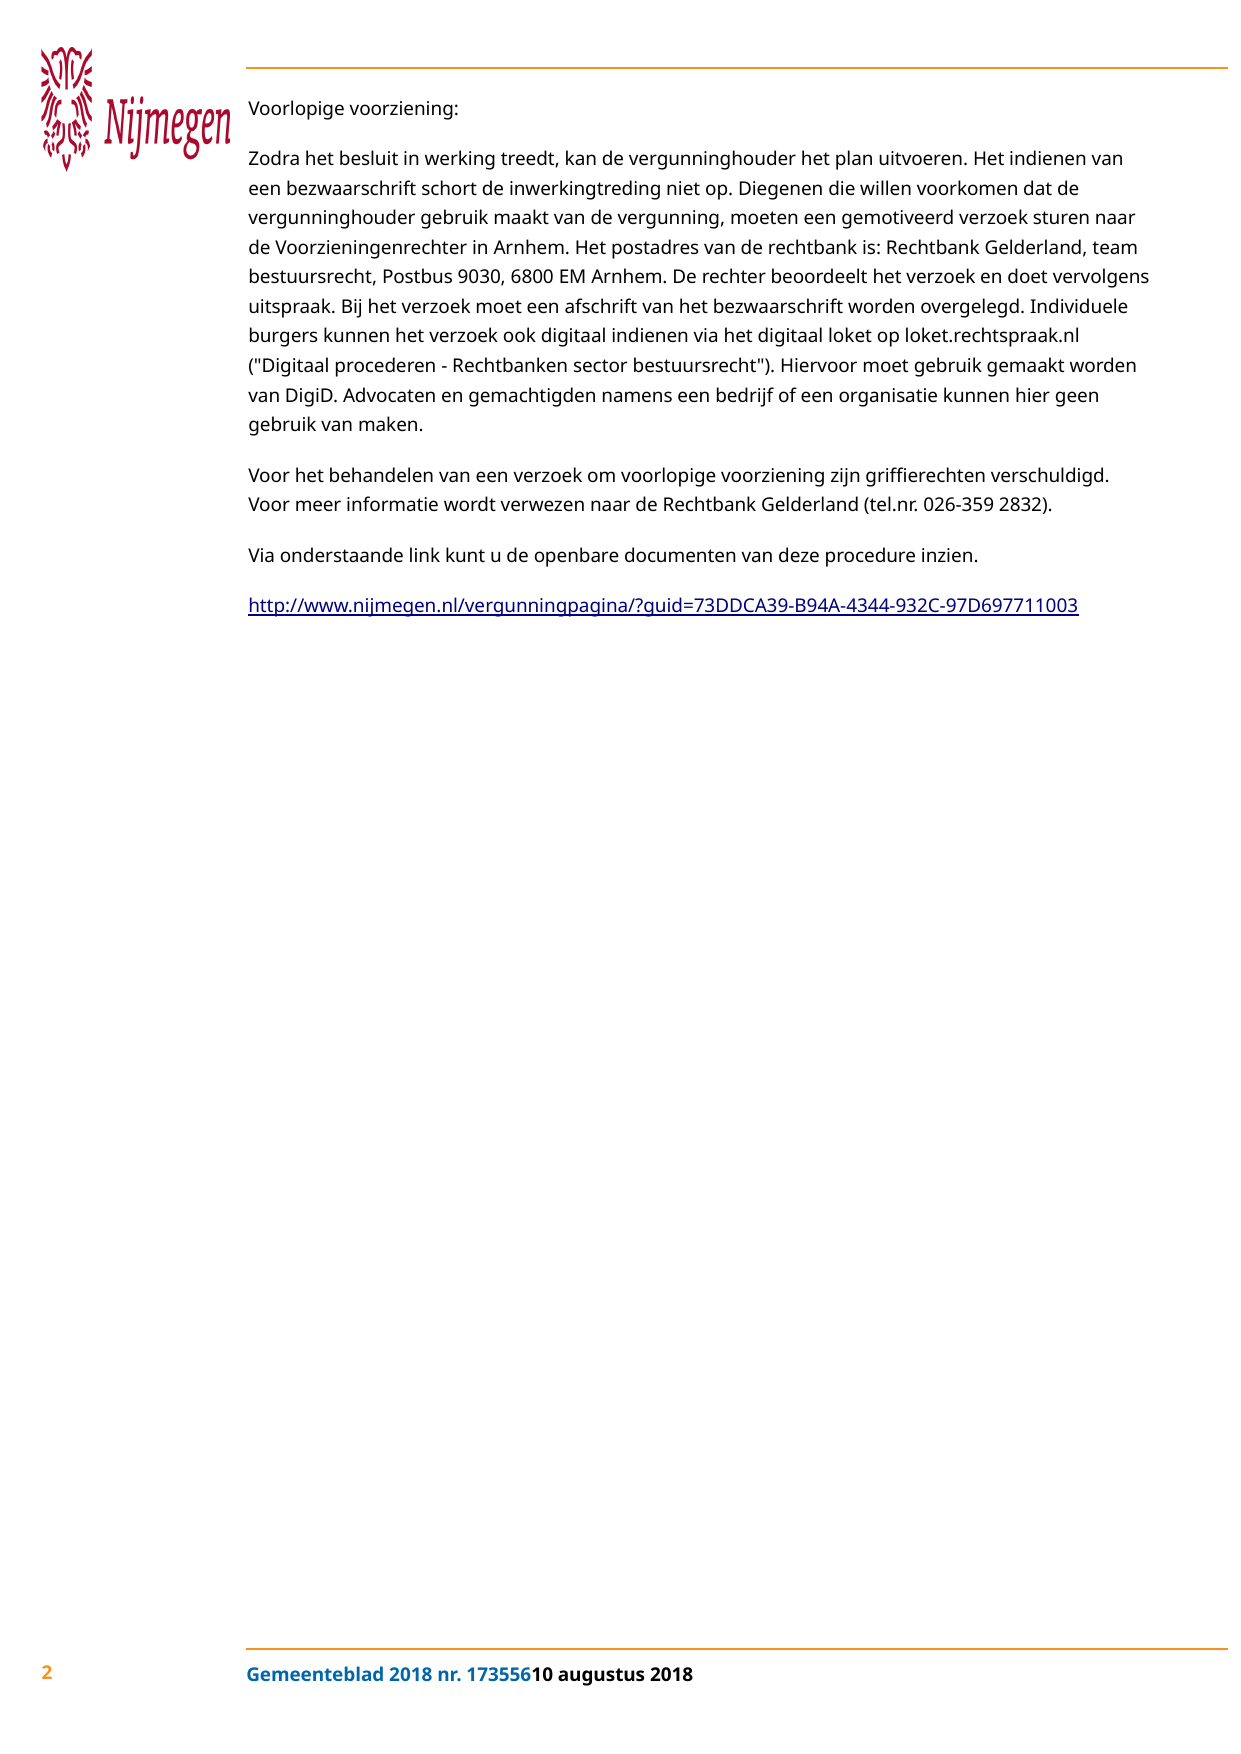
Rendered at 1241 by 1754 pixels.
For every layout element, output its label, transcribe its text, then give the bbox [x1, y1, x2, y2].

text Voor het behandelen van een verzoek om voorlopige voorziening zijn griffierechten verschuldigd. Voor meer informatie wordt verwezen naar de Rechtbank Gelderland (tel.nr. 026-359 2832). [248, 462, 1152, 517]
text Voorlopige voorziening: [248, 95, 1152, 121]
text http://www.nijmegen.nl/vergunningpagina/?guid=73DDCA39-B94A-4344-932C-97D697711003 [248, 592, 1152, 618]
text Zodra het besluit in werking treedt, kan de vergunninghouder het plan uitvoeren. Het indienen van een bezwaarschrift schort de inwerkingtreding niet op. Diegenen die willen voorkomen dat de vergunninghouder gebruik maakt van de vergunning, moeten een gemotiveerd verzoek sturen naar de Voorzieningenrechter in Arnhem. Het postadres van de rechtbank is: Rechtbank Gelderland, team bestuursrecht, Postbus 9030, 6800 EM Arnhem. De rechter beoordeelt het verzoek en doet vervolgens uitspraak. Bij het verzoek moet een afschrift van het bezwaarschrift worden overgelegd. Individuele burgers kunnen het verzoek ook digitaal indienen via het digitaal loket op loket.rechtspraak.nl ("Digitaal procederen - Rechtbanken sector bestuursrecht"). Hiervoor moet gebruik gemaakt worden van DigiD. Advocaten en gemachtigden namens een bedrijf of een organisatie kunnen hier geen gebruik van maken. [248, 145, 1152, 437]
picture [41, 47, 231, 172]
text Via onderstaande link kunt u de openbare documenten van deze procedure inzien. [248, 542, 1152, 568]
